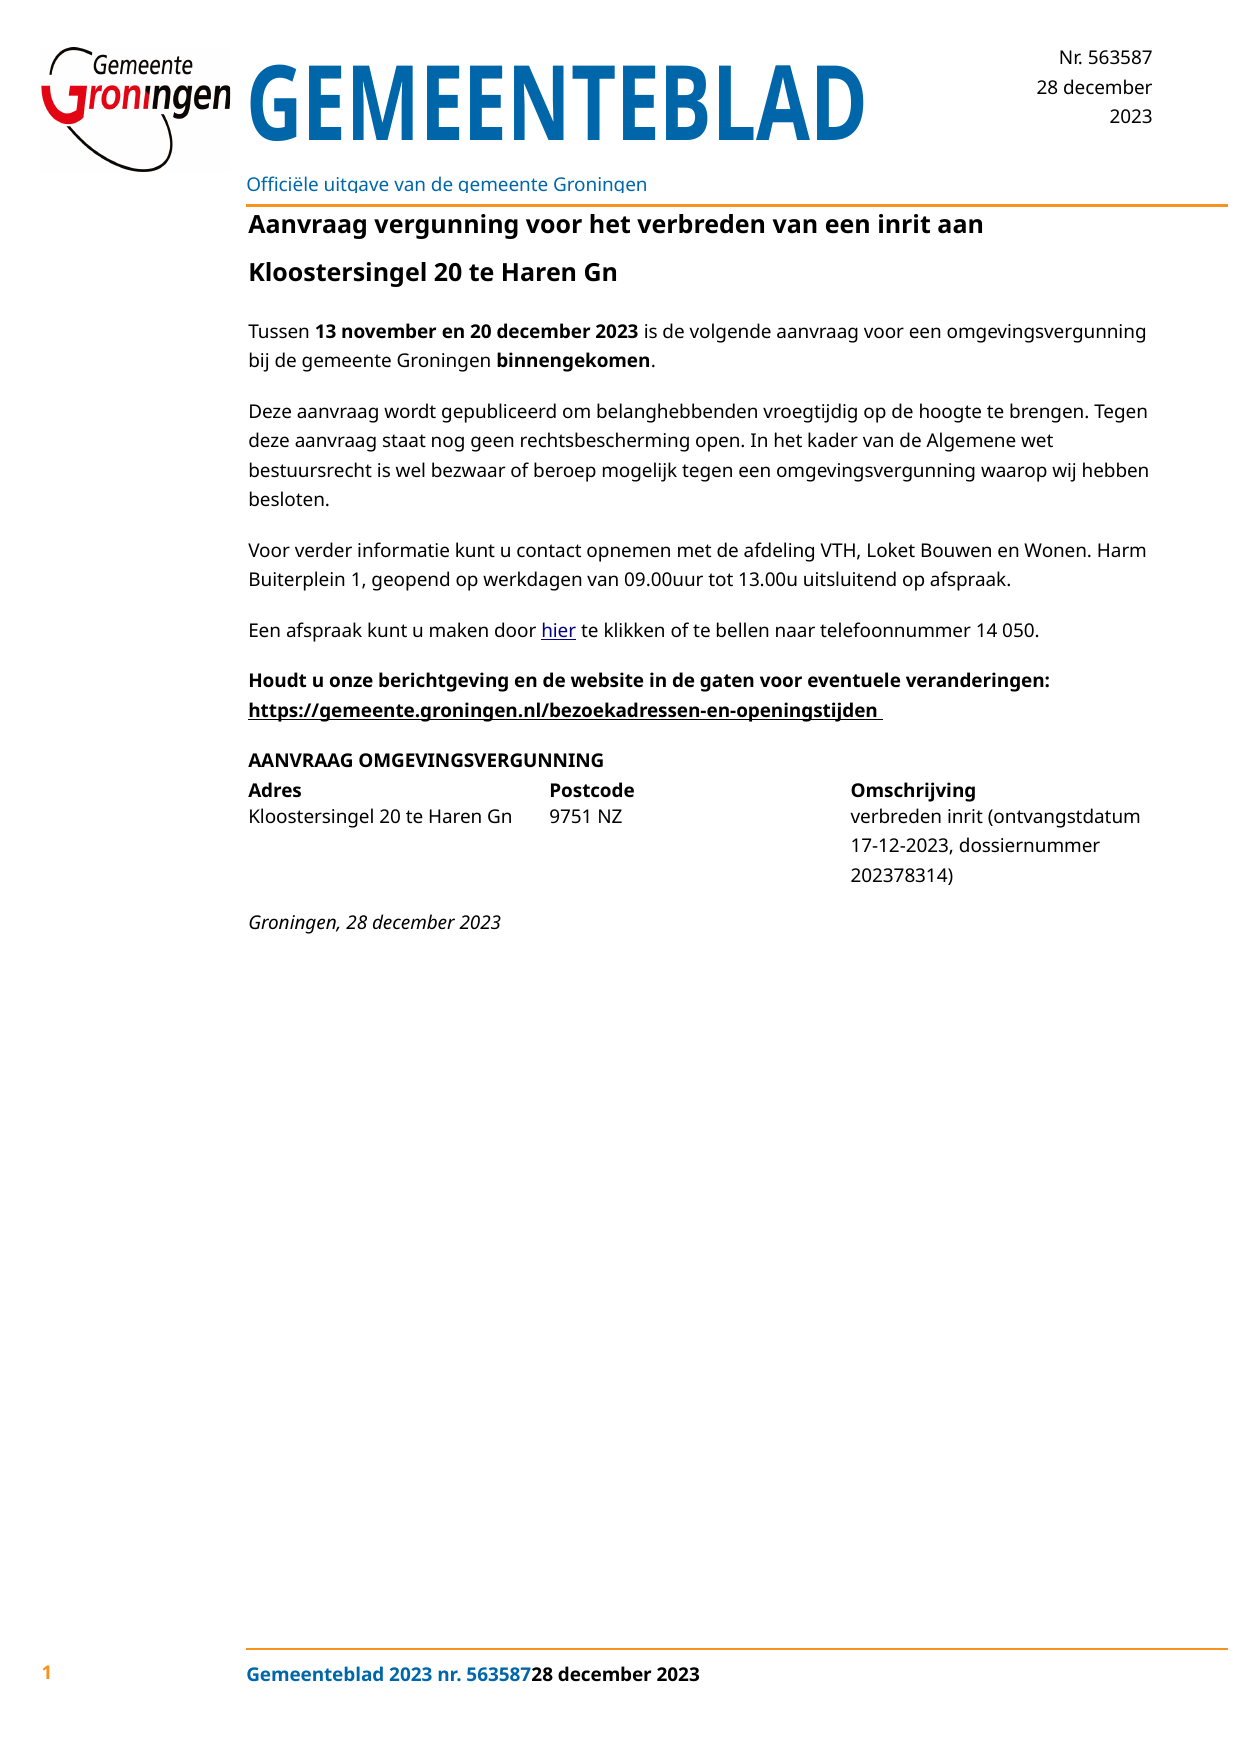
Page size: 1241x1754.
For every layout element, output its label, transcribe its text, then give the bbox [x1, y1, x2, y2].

picture [41, 47, 231, 172]
text Voor verder informatie kunt u contact opnemen met de afdeling VTH, Loket Bouwen en Wonen. Harm Buiterplein 1, geopend op werkdagen van 09.00uur tot 13.00u uitsluitend op afspraak. [248, 537, 1152, 592]
text Houdt u onze berichtgeving en de website in de gaten voor eventuele veranderingen: https://gemeente.groningen.nl/bezoekadressen-en-openingstijden [248, 667, 1152, 723]
table_cell 9751 NZ [549, 803, 850, 888]
text Deze aanvraag wordt gepubliceerd om belanghebbenden vroegtijdig op de hoogte te brengen. Tegen deze aanvraag staat nog geen rechtsbescherming open. In het kader van de Algemene wet bestuursrecht is wel bezwaar of beroep mogelijk tegen een omgevingsvergunning waarop wij hebben besloten. [248, 398, 1152, 512]
text Een afspraak kunt u maken door hier te klikken of te bellen naar telefoonnummer 14 050. [248, 617, 1152, 643]
table_header Postcode [549, 777, 850, 803]
table_cell verbreden inrit (ontvangstdatum 17-12-2023, dossiernummer 202378314) [850, 803, 1152, 888]
table_cell Kloostersingel 20 te Haren Gn [248, 803, 549, 888]
text Groningen, 28 december 2023 [248, 909, 1152, 935]
table_header Omschrijving [850, 777, 1152, 803]
text AANVRAAG OMGEVINGSVERGUNNING [248, 747, 1152, 773]
text Tussen 13 november en 20 december 2023 is de volgende aanvraag voor een omgevingsvergunning bij de gemeente Groningen binnengekomen. [248, 318, 1152, 373]
table_header Adres [248, 777, 549, 803]
text Aanvraag vergunning voor het verbreden van een inrit aan Kloostersingel 20 te Haren Gn [248, 207, 1152, 288]
